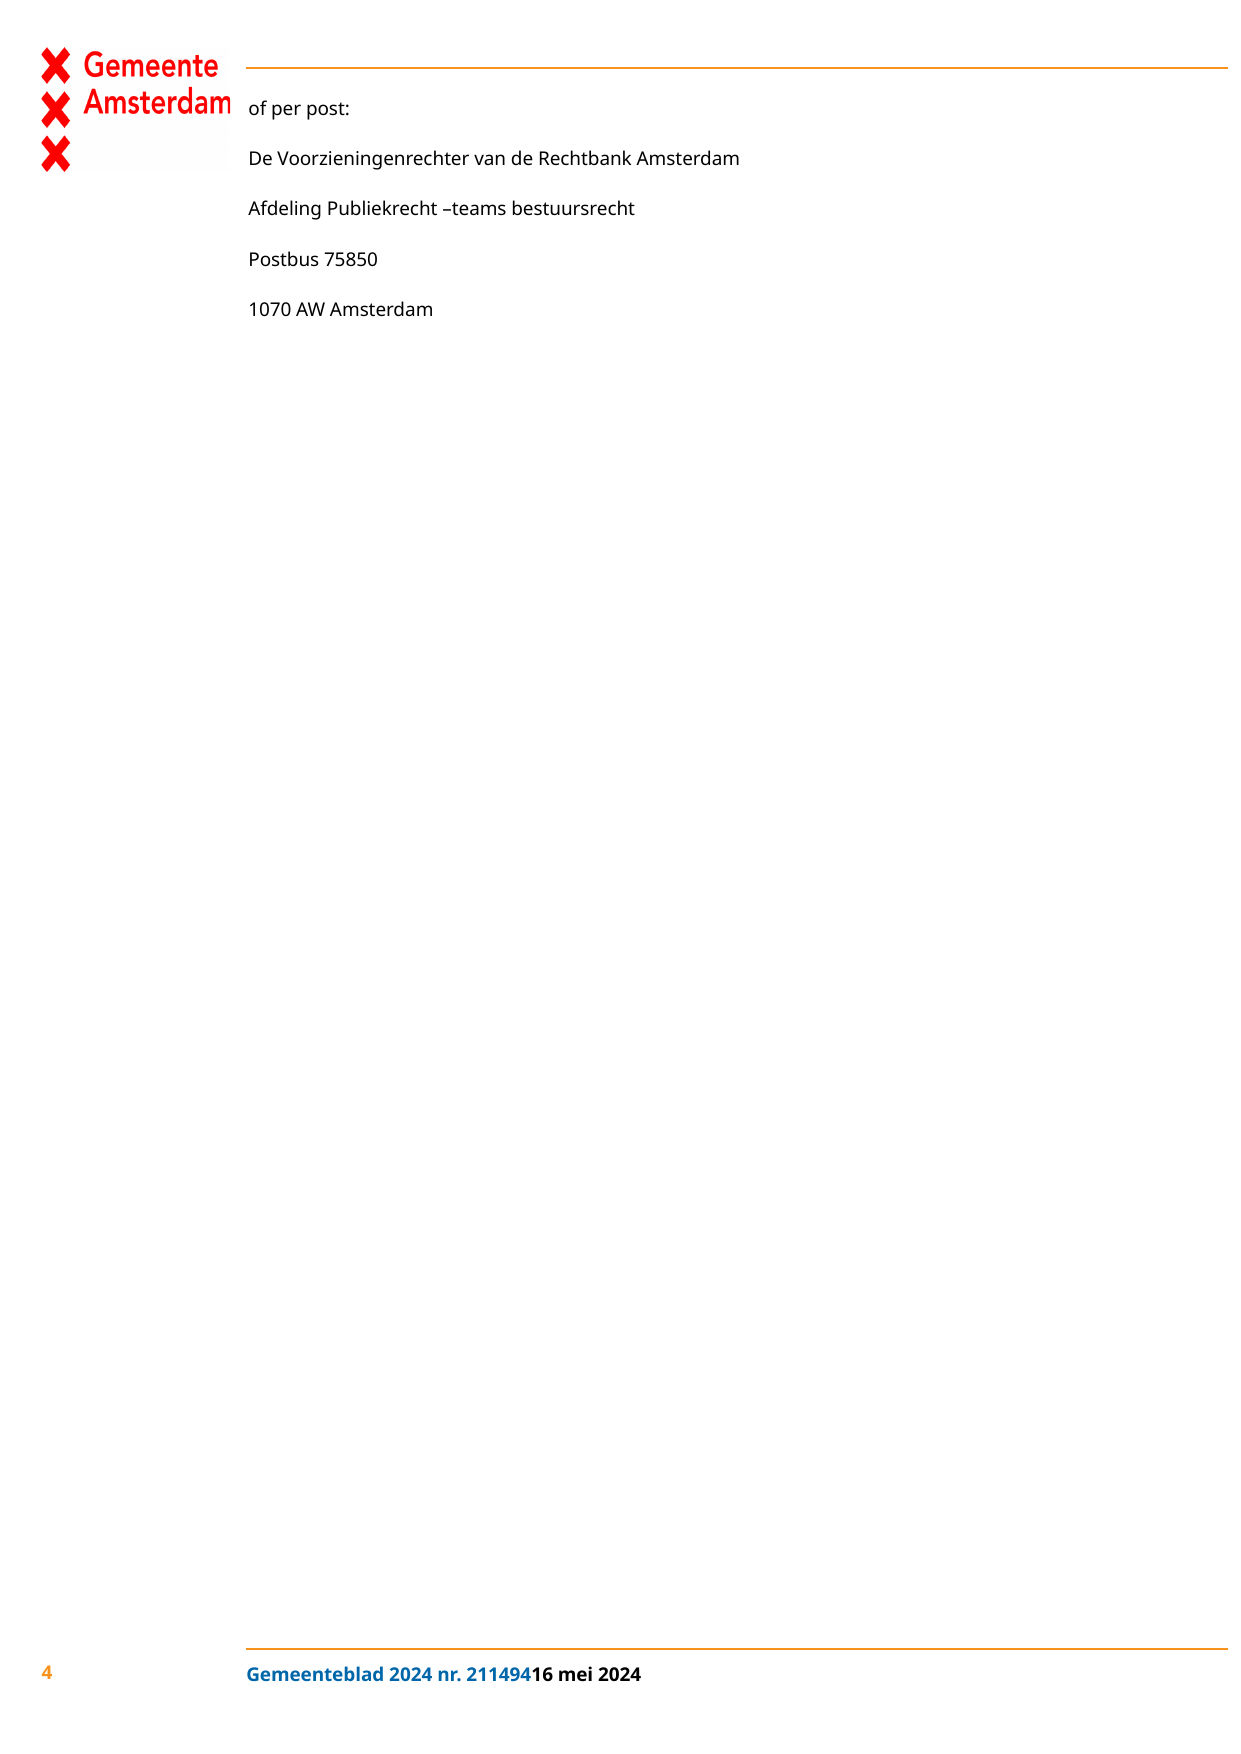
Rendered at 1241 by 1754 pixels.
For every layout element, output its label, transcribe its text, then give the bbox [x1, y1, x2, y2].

text Postbus 75850 [248, 246, 1152, 272]
text Afdeling Publiekrecht –teams bestuursrecht [248, 196, 1152, 221]
text of per post: [248, 95, 1152, 121]
picture [41, 47, 231, 172]
text De Voorzieningenrechter van de Rechtbank Amsterdam [248, 145, 1152, 171]
text 1070 AW Amsterdam [248, 296, 1152, 322]
